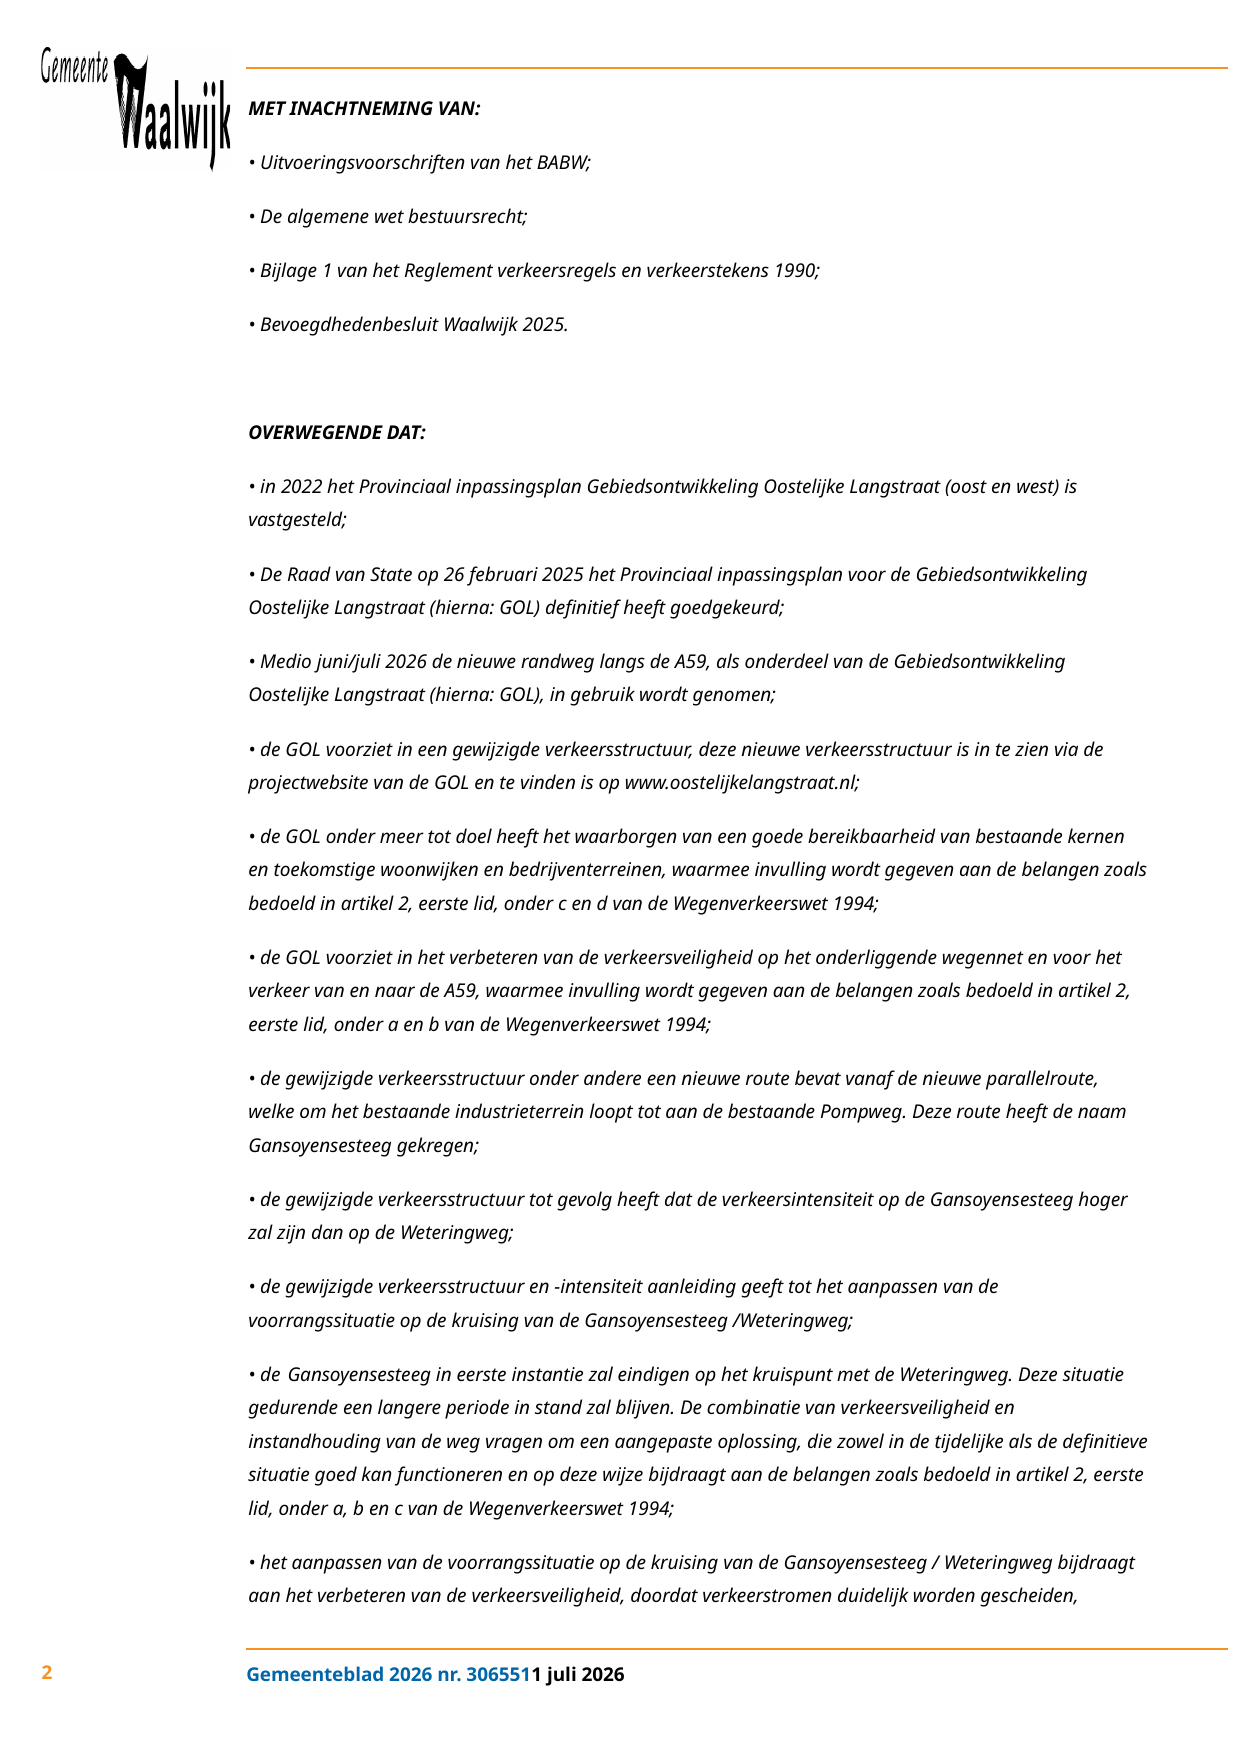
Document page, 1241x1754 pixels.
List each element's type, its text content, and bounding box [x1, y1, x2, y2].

text • de GOL voorziet in het verbeteren van de verkeersveiligheid op het onderliggende wegennet en voor het verkeer van en naar de A59, waarmee invulling wordt gegeven aan de belangen zoals bedoeld in artikel 2, eerste lid, onder a en b van de Wegenverkeerswet 1994; [248, 944, 1152, 1037]
text • de gewijzigde verkeersstructuur onder andere een nieuwe route bevat vanaf de nieuwe parallelroute, welke om het bestaande industrieterrein loopt tot aan de bestaande Pompweg. Deze route heeft de naam Gansoyensesteeg gekregen; [248, 1065, 1152, 1158]
text • Bijlage 1 van het Reglement verkeersregels en verkeerstekens 1990; [248, 257, 1152, 283]
text • in 2022 het Provinciaal inpassingsplan Gebiedsontwikkeling Oostelijke Langstraat (oost en west) is vastgesteld; [248, 473, 1152, 532]
text OVERWEGENDE DAT: [248, 419, 1152, 445]
text • de gewijzigde verkeersstructuur en -intensiteit aanleiding geeft tot het aanpassen van de voorrangssituatie op de kruising van de Gansoyensesteeg /Weteringweg; [248, 1273, 1152, 1333]
text • de gewijzigde verkeersstructuur tot gevolg heeft dat de verkeersintensiteit op de Gansoyensesteeg hoger zal zijn dan op de Weteringweg; [248, 1186, 1152, 1245]
text • Uitvoeringsvoorschriften van het BABW; [248, 149, 1152, 174]
text • de Gansoyensesteeg in eerste instantie zal eindigen op het kruispunt met de Weteringweg. Deze situatie gedurende een langere periode in stand zal blijven. De combinatie van verkeersveiligheid en instandhouding van de weg vragen om een aangepaste oplossing, die zowel in de tijdelijke als de definitieve situatie goed kan functioneren en op deze wijze bijdraagt aan de belangen zoals bedoeld in artikel 2, eerste lid, onder a, b en c van de Wegenverkeerswet 1994; [248, 1361, 1152, 1521]
text • Medio juni/juli 2026 de nieuwe randweg langs de A59, als onderdeel van de Gebiedsontwikkeling Oostelijke Langstraat (hierna: GOL), in gebruik wordt genomen; [248, 648, 1152, 707]
text • het aanpassen van de voorrangssituatie op de kruising van de Gansoyensesteeg / Weteringweg bijdraagt aan het verbeteren van de verkeersveiligheid, doordat verkeerstromen duidelijk worden gescheiden, [248, 1549, 1152, 1608]
text • De Raad van State op 26 februari 2025 het Provinciaal inpassingsplan voor de Gebiedsontwikkeling Oostelijke Langstraat (hierna: GOL) definitief heeft goedgekeurd; [248, 561, 1152, 620]
text • de GOL onder meer tot doel heeft het waarborgen van een goede bereikbaarheid van bestaande kernen en toekomstige woonwijken en bedrijventerreinen, waarmee invulling wordt gegeven aan de belangen zoals bedoeld in artikel 2, eerste lid, onder c en d van de Wegenverkeerswet 1994; [248, 823, 1152, 916]
text • de GOL voorziet in een gewijzigde verkeersstructuur, deze nieuwe verkeersstructuur is in te zien via de projectwebsite van de GOL en te vinden is op www.oostelijkelangstraat.nl; [248, 736, 1152, 795]
picture [41, 47, 231, 172]
text • De algemene wet bestuursrecht; [248, 203, 1152, 229]
text MET INACHTNEMING VAN: [248, 95, 1152, 121]
text • Bevoegdhedenbesluit Waalwijk 2025. [248, 311, 1152, 337]
